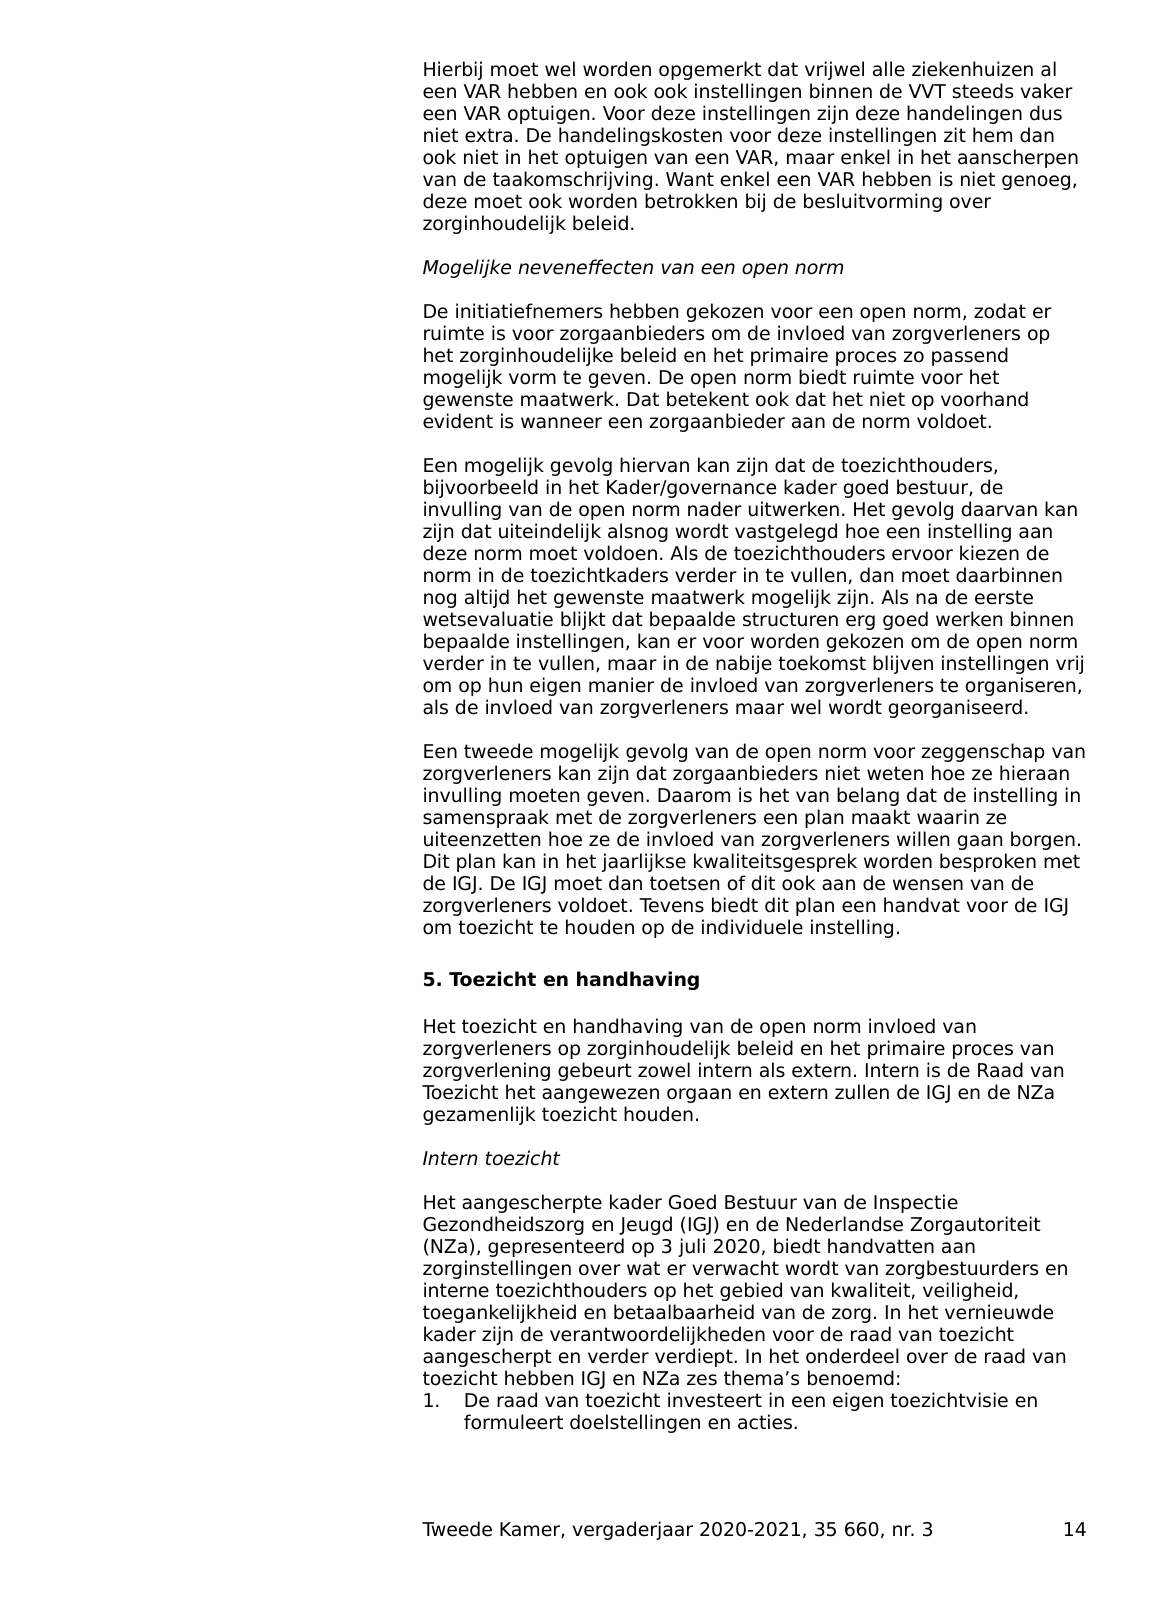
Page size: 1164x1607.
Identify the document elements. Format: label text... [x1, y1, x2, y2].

subtitle Mogelijke neveneffecten van een open norm [422, 257, 1087, 279]
text De initiatiefnemers hebben gekozen voor een open norm, zodat er ruimte is voor zorgaanbieders om de invloed van zorgverleners op het zorginhoudelijke beleid en het primaire proces zo passend mogelijk vorm te geven. De open norm biedt ruimte voor het gewenste maatwerk. Dat betekent ook dat het niet op voorhand evident is wanneer een zorgaanbieder aan de norm voldoet. [422, 301, 1087, 433]
text 1. De raad van toezicht investeert in een eigen toezichtvisie en formuleert doelstellingen en acties. [422, 1390, 1087, 1434]
subtitle Intern toezicht [422, 1148, 1087, 1170]
text Een tweede mogelijk gevolg van de open norm voor zeggenschap van zorgverleners kan zijn dat zorgaanbieders niet weten hoe ze hieraan invulling moeten geven. Daarom is het van belang dat de instelling in samenspraak met de zorgverleners een plan maakt waarin ze uiteenzetten hoe ze de invloed van zorgverleners willen gaan borgen. Dit plan kan in het jaarlijkse kwaliteitsgesprek worden besproken met de IGJ. De IGJ moet dan toetsen of dit ook aan de wensen van de zorgverleners voldoet. Tevens biedt dit plan een handvat voor de IGJ om toezicht te houden op de individuele instelling. [422, 741, 1087, 939]
text Het aangescherpte kader Goed Bestuur van de Inspectie Gezondheidszorg en Jeugd (IGJ) en de Nederlandse Zorgautoriteit (NZa), gepresenteerd op 3 juli 2020, biedt handvatten aan zorginstellingen over wat er verwacht wordt van zorgbestuurders en interne toezichthouders op het gebied van kwaliteit, veiligheid, toegankelijkheid en betaalbaarheid van de zorg. In het vernieuwde kader zijn de verantwoordelijkheden voor de raad van toezicht aangescherpt en verder verdiept. In het onderdeel over de raad van toezicht hebben IGJ en NZa zes thema’s benoemd: [422, 1192, 1087, 1390]
text Het toezicht en handhaving van de open norm invloed van zorgverleners op zorginhoudelijk beleid en het primaire proces van zorgverlening gebeurt zowel intern als extern. Intern is de Raad van Toezicht het aangewezen orgaan en extern zullen de IGJ en de NZa gezamenlijk toezicht houden. [422, 1016, 1087, 1126]
subtitle 5. Toezicht en handhaving [422, 969, 1087, 991]
text Een mogelijk gevolg hiervan kan zijn dat de toezichthouders, bijvoorbeeld in het Kader/governance kader goed bestuur, de invulling van de open norm nader uitwerken. Het gevolg daarvan kan zijn dat uiteindelijk alsnog wordt vastgelegd hoe een instelling aan deze norm moet voldoen. Als de toezichthouders ervoor kiezen de norm in de toezichtkaders verder in te vullen, dan moet daarbinnen nog altijd het gewenste maatwerk mogelijk zijn. Als na de eerste wetsevaluatie blijkt dat bepaalde structuren erg goed werken binnen bepaalde instellingen, kan er voor worden gekozen om de open norm verder in te vullen, maar in de nabije toekomst blijven instellingen vrij om op hun eigen manier de invloed van zorgverleners te organiseren, als de invloed van zorgverleners maar wel wordt georganiseerd. [422, 455, 1087, 719]
text Hierbij moet wel worden opgemerkt dat vrijwel alle ziekenhuizen al een VAR hebben en ook ook instellingen binnen de VVT steeds vaker een VAR optuigen. Voor deze instellingen zijn deze handelingen dus niet extra. De handelingskosten voor deze instellingen zit hem dan ook niet in het optuigen van een VAR, maar enkel in het aanscherpen van de taakomschrijving. Want enkel een VAR hebben is niet genoeg, deze moet ook worden betrokken bij de besluitvorming over zorginhoudelijk beleid. [422, 59, 1087, 235]
